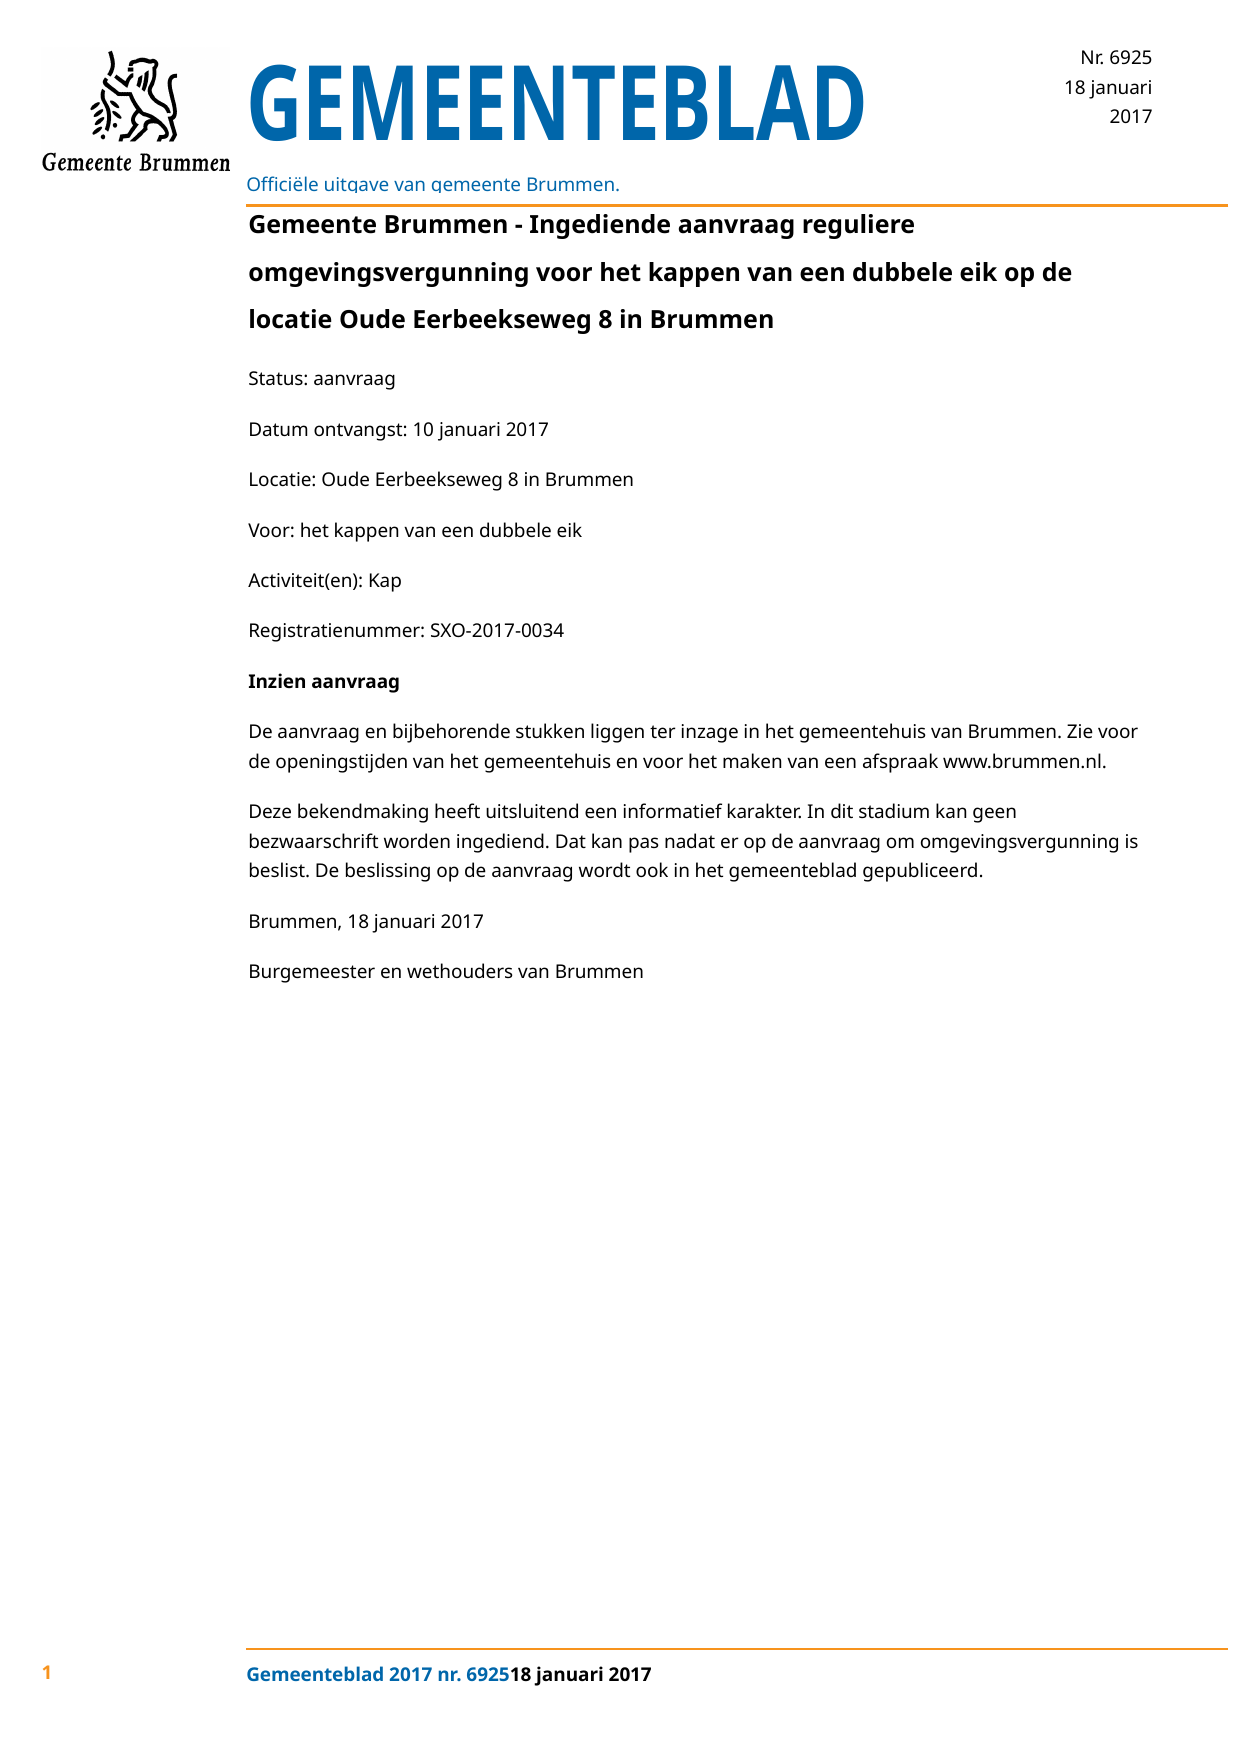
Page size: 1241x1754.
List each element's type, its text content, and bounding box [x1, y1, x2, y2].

text Brummen, 18 januari 2017 [248, 908, 1152, 934]
text Burgemeester en wethouders van Brummen [248, 958, 1152, 984]
picture [41, 47, 231, 172]
text Registratienummer: SXO-2017-0034 [248, 618, 1152, 643]
text Locatie: Oude Eerbeekseweg 8 in Brummen [248, 466, 1152, 492]
text Status: aanvraag [248, 366, 1152, 391]
text Inzien aanvraag [248, 668, 1152, 694]
text Gemeente Brummen - Ingediende aanvraag reguliere omgevingsvergunning voor het kappen van een dubbele eik op de locatie Oude Eerbeekseweg 8 in Brummen [248, 207, 1152, 336]
text De aanvraag en bijbehorende stukken liggen ter inzage in het gemeentehuis van Brummen. Zie voor de openingstijden van het gemeentehuis en voor het maken van een afspraak www.brummen.nl. [248, 718, 1152, 774]
text Voor: het kappen van een dubbele eik [248, 517, 1152, 542]
text Datum ontvangst: 10 januari 2017 [248, 416, 1152, 442]
text Deze bekendmaking heeft uitsluitend een informatief karakter. In dit stadium kan geen bezwaarschrift worden ingediend. Dat kan pas nadat er op de aanvraag om omgevingsvergunning is beslist. De beslissing op de aanvraag wordt ook in het gemeenteblad gepubliceerd. [248, 798, 1152, 883]
text Activiteit(en): Kap [248, 567, 1152, 593]
